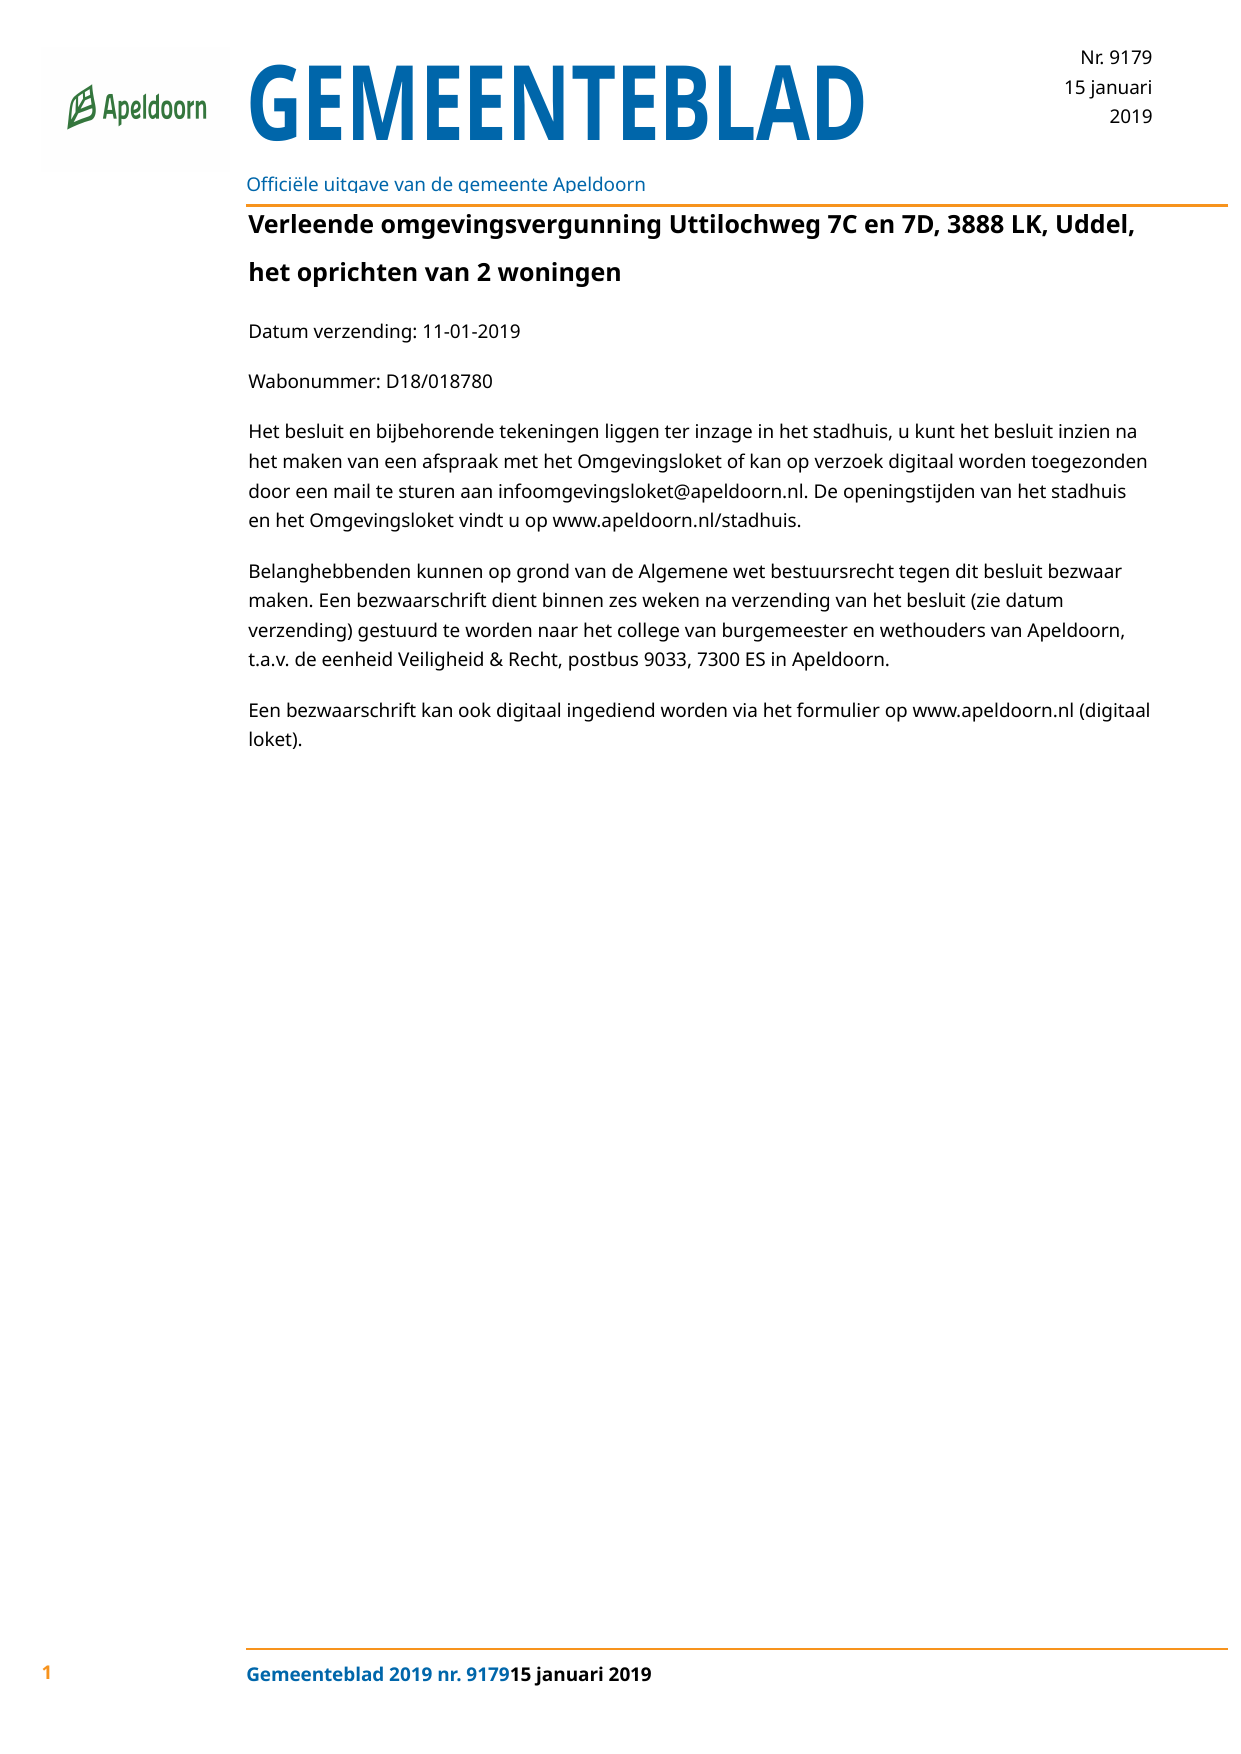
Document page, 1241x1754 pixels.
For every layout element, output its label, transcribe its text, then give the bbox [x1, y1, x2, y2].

text Verleende omgevingsvergunning Uttilochweg 7C en 7D, 3888 LK, Uddel, het oprichten van 2 woningen [248, 207, 1152, 288]
text Belanghebbenden kunnen op grond van de Algemene wet bestuursrecht tegen dit besluit bezwaar maken. Een bezwaarschrift dient binnen zes weken na verzending van het besluit (zie datum verzending) gestuurd te worden naar het college van burgemeester en wethouders van Apeldoorn, t.a.v. de eenheid Veiligheid & Recht, postbus 9033, 7300 ES in Apeldoorn. [248, 558, 1152, 672]
picture [41, 47, 231, 172]
text Datum verzending: 11-01-2019 [248, 318, 1152, 344]
text Wabonummer: D18/018780 [248, 368, 1152, 394]
text Het besluit en bijbehorende tekeningen liggen ter inzage in het stadhuis, u kunt het besluit inzien na het maken van een afspraak met het Omgevingsloket of kan op verzoek digitaal worden toegezonden door een mail te sturen aan infoomgevingsloket@apeldoorn.nl. De openingstijden van het stadhuis en het Omgevingsloket vindt u op www.apeldoorn.nl/stadhuis. [248, 419, 1152, 533]
text Een bezwaarschrift kan ook digitaal ingediend worden via het formulier op www.apeldoorn.nl (digitaal loket). [248, 697, 1152, 752]
